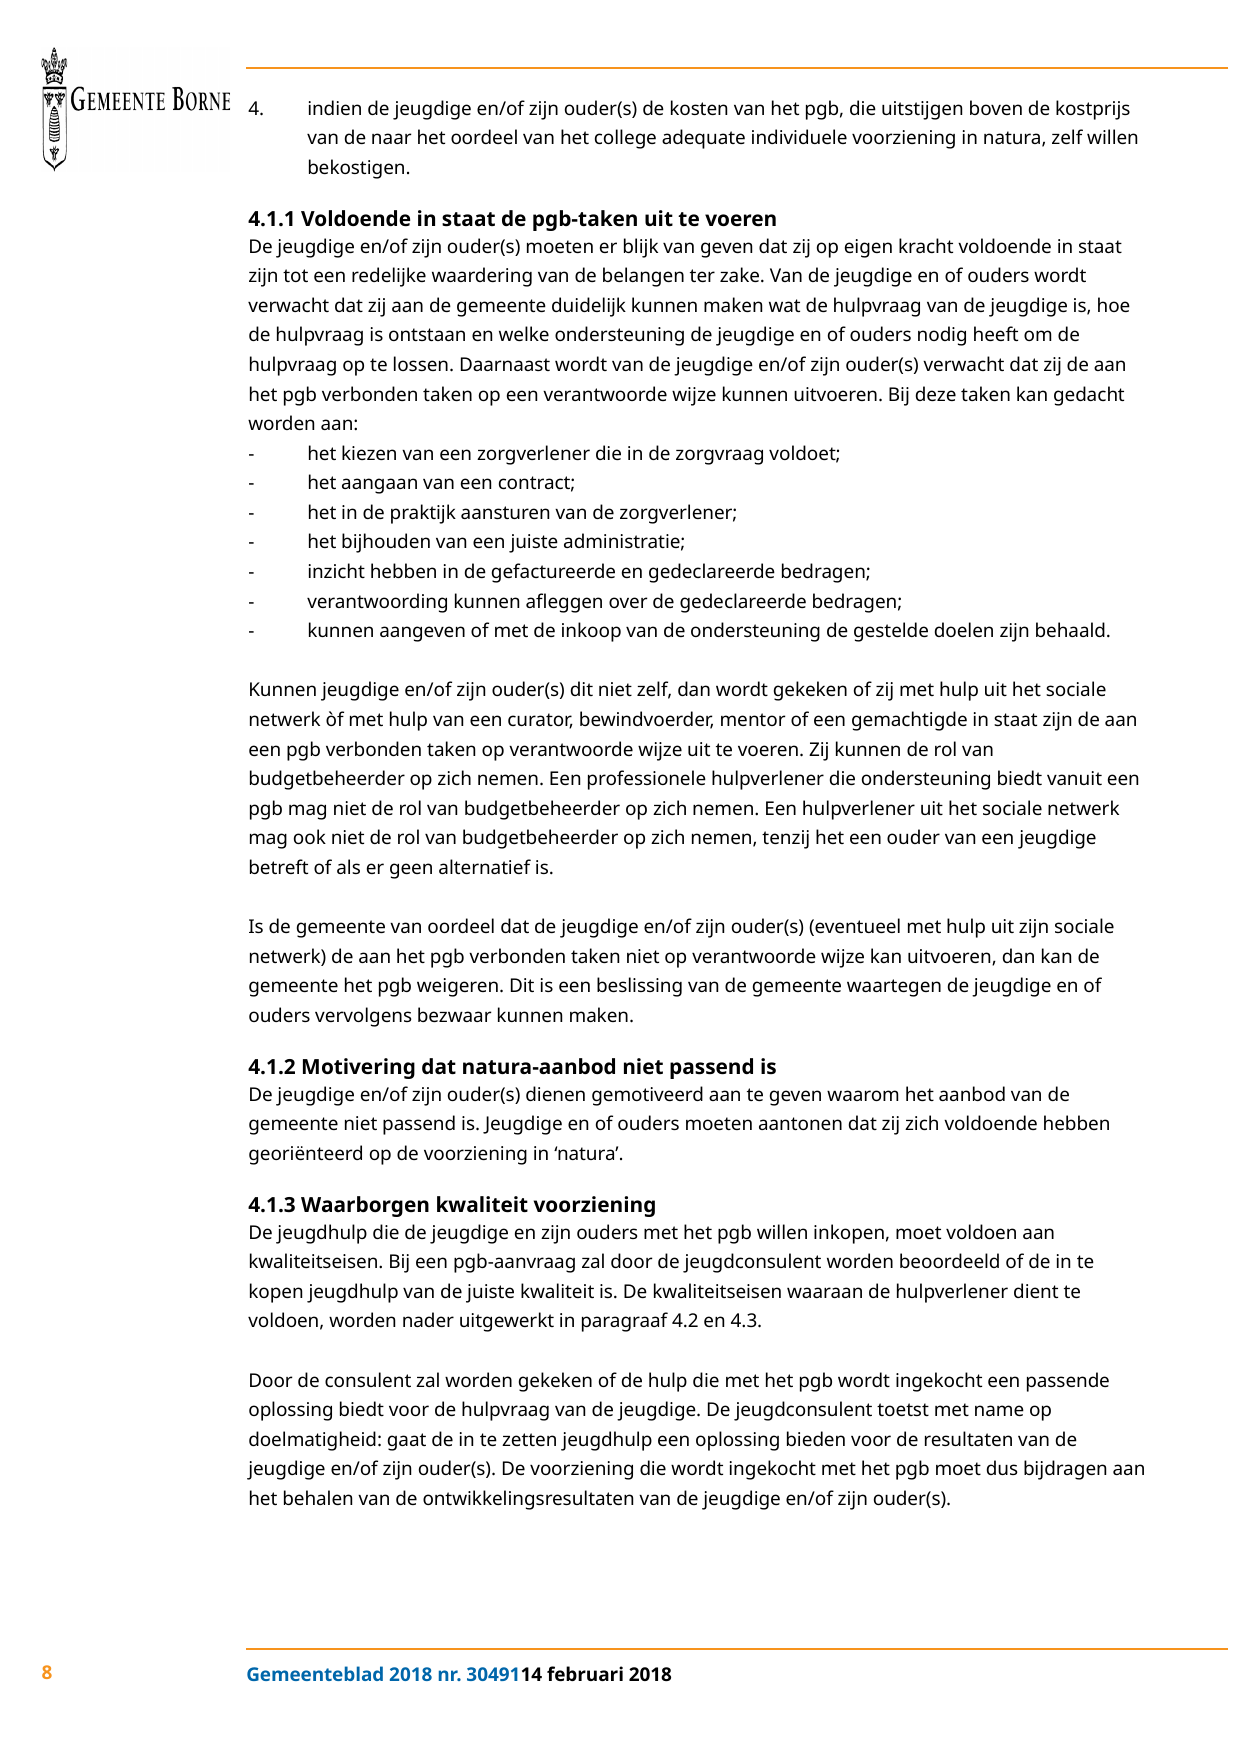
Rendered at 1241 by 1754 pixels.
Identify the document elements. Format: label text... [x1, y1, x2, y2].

list het aangaan van een contract; [248, 469, 1152, 495]
text Door de consulent zal worden gekeken of de hulp die met het pgb wordt ingekocht een passende oplossing biedt voor de hulpvraag van de jeugdige. De jeugdconsulent toetst met name op doelmatigheid: gaat de in te zetten jeugdhulp een oplossing bieden voor de resultaten van de jeugdige en/of zijn ouder(s). De voorziening die wordt ingekocht met het pgb moet dus bijdragen aan het behalen van de ontwikkelingsresultaten van de jeugdige en/of zijn ouder(s). [248, 1367, 1152, 1511]
list indien de jeugdige en/of zijn ouder(s) de kosten van het pgb, die uitstijgen boven de kostprijs van de naar het oordeel van het college adequate individuele voorziening in natura, zelf willen bekostigen. [248, 95, 1152, 180]
text 4.1.1 Voldoende in staat de pgb-taken uit te voeren [248, 204, 1152, 233]
text De jeugdhulp die de jeugdige en zijn ouders met het pgb willen inkopen, moet voldoen aan kwaliteitseisen. Bij een pgb-aanvraag zal door de jeugdconsulent worden beoordeeld of de in te kopen jeugdhulp van de juiste kwaliteit is. De kwaliteitseisen waaraan de hulpverlener dient te voldoen, worden nader uitgewerkt in paragraaf 4.2 en 4.3. [248, 1219, 1152, 1333]
list inzicht hebben in de gefactureerde en gedeclareerde bedragen; [248, 558, 1152, 584]
picture [41, 47, 231, 172]
list het kiezen van een zorgverlener die in de zorgvraag voldoet; [248, 440, 1152, 466]
text 4.1.2 Motivering dat natura-aanbod niet passend is [248, 1052, 1152, 1081]
text De jeugdige en/of zijn ouder(s) dienen gemotiveerd aan te geven waarom het aanbod van de gemeente niet passend is. Jeugdige en of ouders moeten aantonen dat zij zich voldoende hebben georiënteerd op de voorziening in ‘natura’. [248, 1081, 1152, 1166]
list het in de praktijk aansturen van de zorgverlener; [248, 499, 1152, 525]
list kunnen aangeven of met de inkoop van de ondersteuning de gestelde doelen zijn behaald. [248, 617, 1152, 643]
list het bijhouden van een juiste administratie; [248, 529, 1152, 554]
text Is de gemeente van oordeel dat de jeugdige en/of zijn ouder(s) (eventueel met hulp uit zijn sociale netwerk) de aan het pgb verbonden taken niet op verantwoorde wijze kan uitvoeren, dan kan de gemeente het pgb weigeren. Dit is een beslissing van de gemeente waartegen de jeugdige en of ouders vervolgens bezwaar kunnen maken. [248, 913, 1152, 1028]
text 4.1.3 Waarborgen kwaliteit voorziening [248, 1190, 1152, 1219]
list verantwoording kunnen afleggen over de gedeclareerde bedragen; [248, 588, 1152, 613]
text Kunnen jeugdige en/of zijn ouder(s) dit niet zelf, dan wordt gekeken of zij met hulp uit het sociale netwerk òf met hulp van een curator, bewindvoerder, mentor of een gemachtigde in staat zijn de aan een pgb verbonden taken op verantwoorde wijze uit te voeren. Zij kunnen de rol van budgetbeheerder op zich nemen. Een professionele hulpverlener die ondersteuning biedt vanuit een pgb mag niet de rol van budgetbeheerder op zich nemen. Een hulpverlener uit het sociale netwerk mag ook niet de rol van budgetbeheerder op zich nemen, tenzij het een ouder van een jeugdige betreft of als er geen alternatief is. [248, 677, 1152, 880]
text De jeugdige en/of zijn ouder(s) moeten er blijk van geven dat zij op eigen kracht voldoende in staat zijn tot een redelijke waardering van de belangen ter zake. Van de jeugdige en of ouders wordt verwacht dat zij aan de gemeente duidelijk kunnen maken wat de hulpvraag van de jeugdige is, hoe de hulpvraag is ontstaan en welke ondersteuning de jeugdige en of ouders nodig heeft om de hulpvraag op te lossen. Daarnaast wordt van de jeugdige en/of zijn ouder(s) verwacht dat zij de aan het pgb verbonden taken op een verantwoorde wijze kunnen uitvoeren. Bij deze taken kan gedacht worden aan: [248, 233, 1152, 436]
